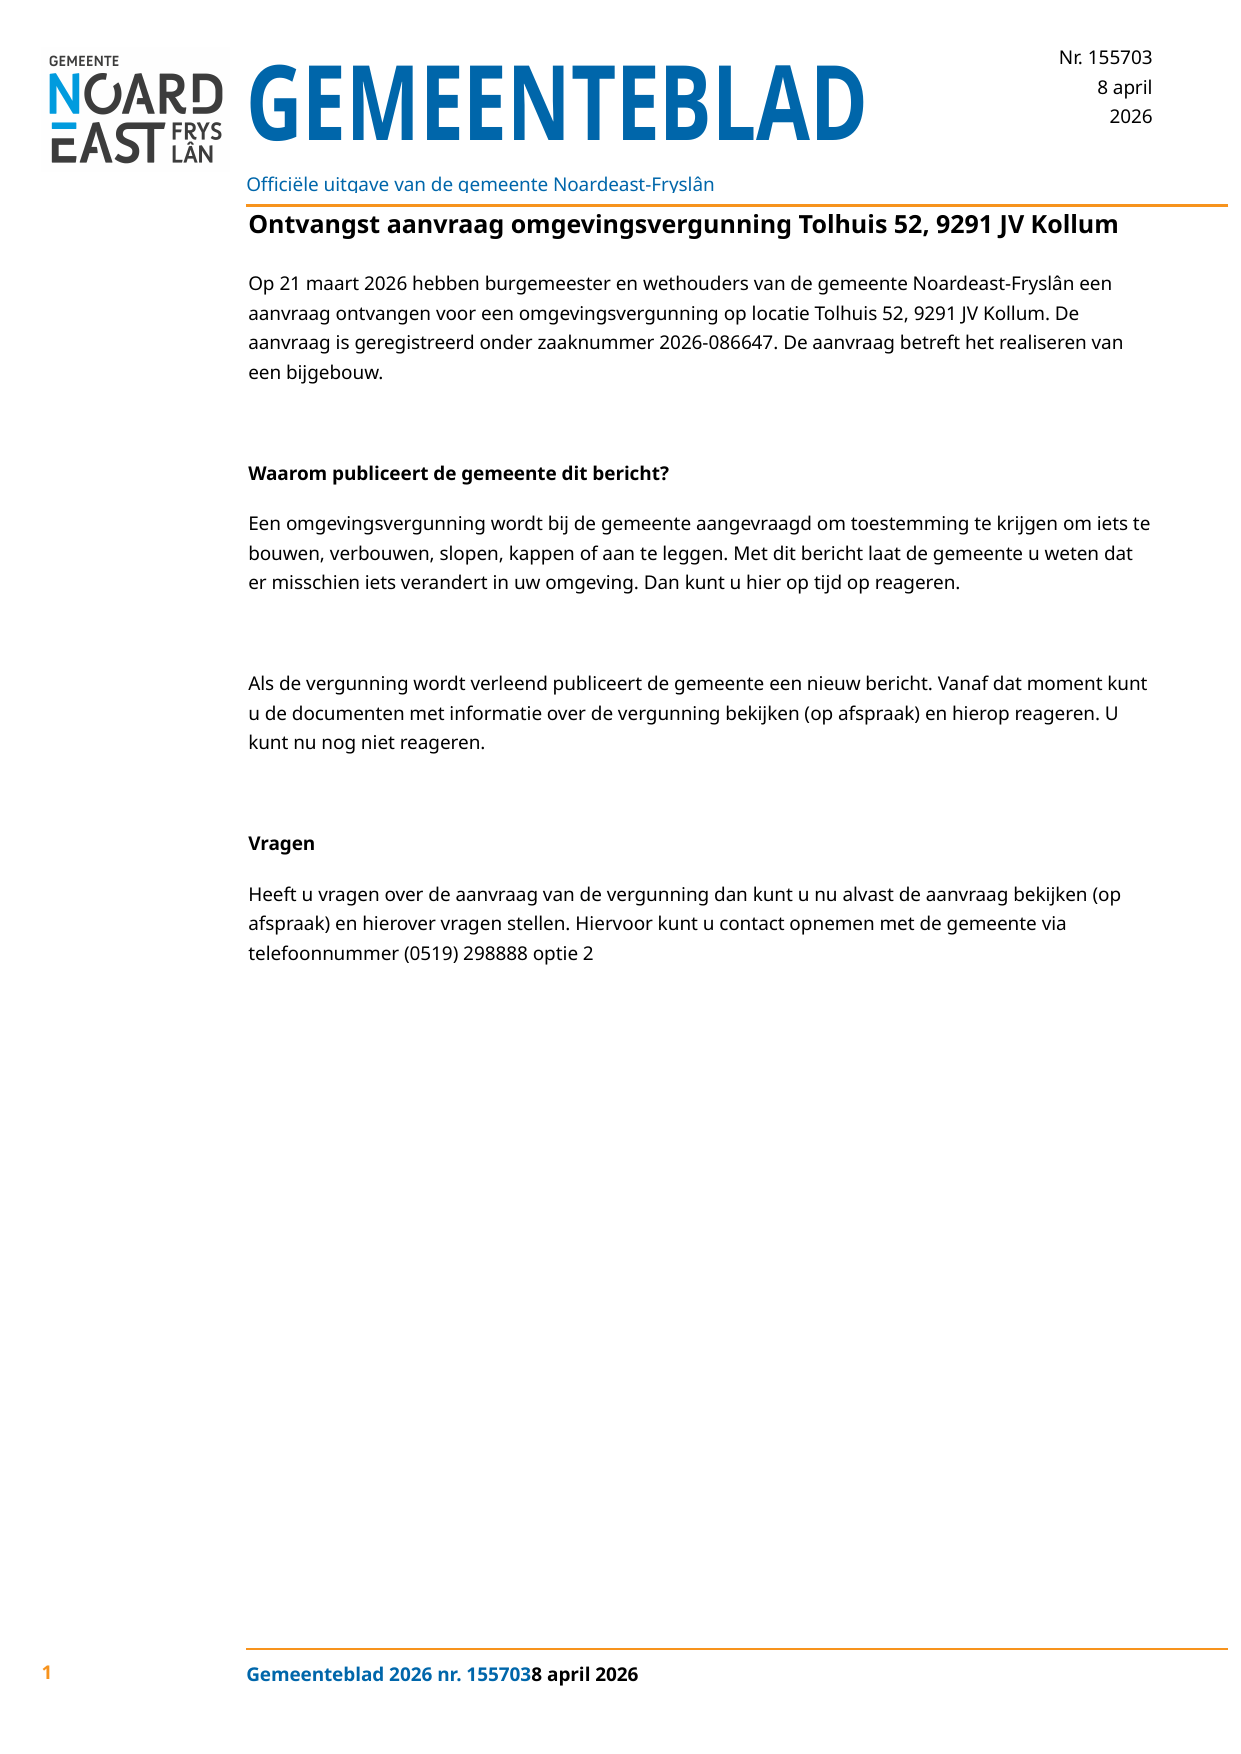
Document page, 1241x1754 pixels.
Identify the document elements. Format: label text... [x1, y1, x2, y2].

text Als de vergunning wordt verleend publiceert de gemeente een nieuw bericht. Vanaf dat moment kunt u de documenten met informatie over de vergunning bekijken (op afspraak) en hierop reageren. U kunt nu nog niet reageren. [248, 670, 1152, 755]
text Heeft u vragen over de aanvraag van de vergunning dan kunt u nu alvast de aanvraag bekijken (op afspraak) en hierover vragen stellen. Hiervoor kunt u contact opnemen met de gemeente via telefoonnummer (0519) 298888 optie 2 [248, 881, 1152, 966]
text Waarom publiceert de gemeente dit bericht? [248, 460, 1152, 486]
text Op 21 maart 2026 hebben burgemeester en wethouders van de gemeente Noardeast-Fryslân een aanvraag ontvangen voor een omgevingsvergunning op locatie Tolhuis 52, 9291 JV Kollum. De aanvraag is geregistreerd onder zaaknummer 2026-086647. De aanvraag betreft het realiseren van een bijgebouw. [248, 270, 1152, 385]
text Een omgevingsvergunning wordt bij de gemeente aangevraagd om toestemming te krijgen om iets te bouwen, verbouwen, slopen, kappen of aan te leggen. Met dit bericht laat de gemeente u weten dat er misschien iets verandert in uw omgeving. Dan kunt u hier op tijd op reageren. [248, 510, 1152, 595]
text Ontvangst aanvraag omgevingsvergunning Tolhuis 52, 9291 JV Kollum [248, 207, 1152, 241]
text Vragen [248, 830, 1152, 856]
picture [41, 47, 231, 172]
